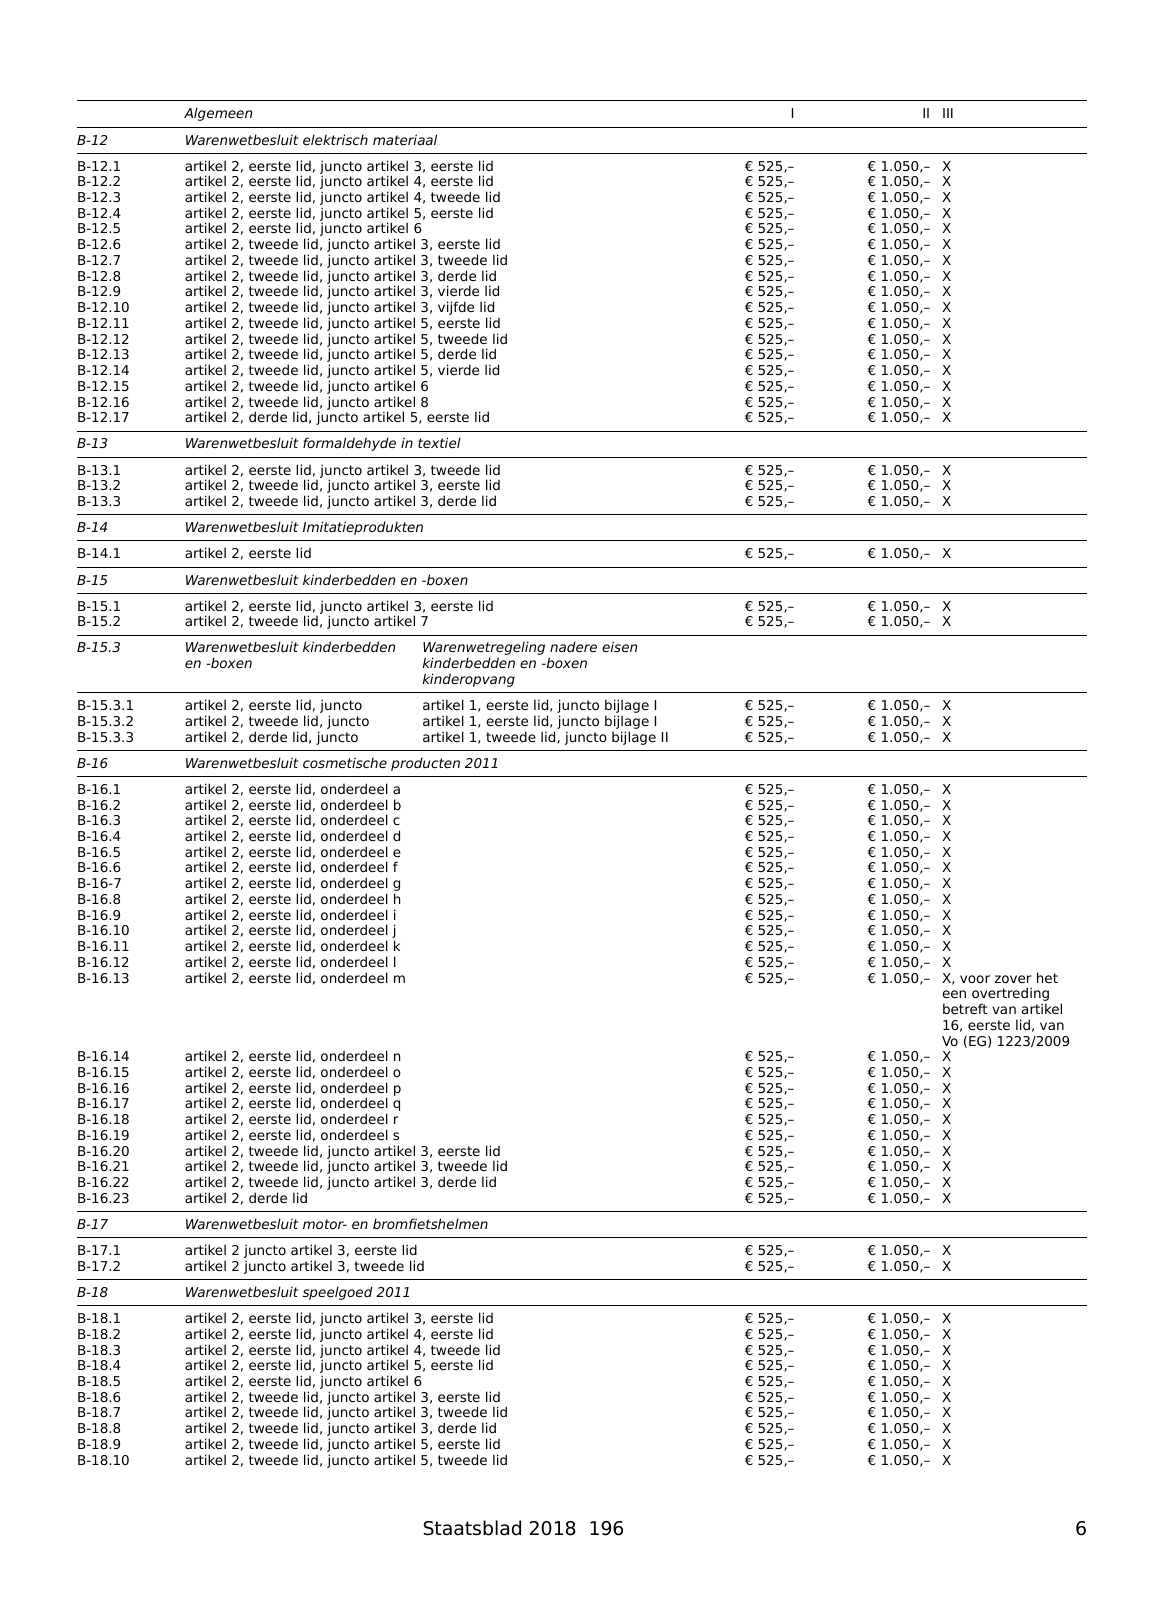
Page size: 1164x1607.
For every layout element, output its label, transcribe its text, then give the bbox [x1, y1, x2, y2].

table_cell B-15.3.2 [77, 714, 178, 729]
table_cell B-12.7 [77, 253, 178, 268]
table_cell € 525,– [679, 1327, 800, 1342]
table_cell B-13.3 [77, 494, 178, 514]
table_cell X [936, 829, 1087, 844]
table_cell € 525,– [679, 316, 800, 331]
table_cell € 525,– [679, 845, 800, 860]
table_cell [679, 432, 800, 457]
table_cell € 525,– [679, 1374, 800, 1389]
table_cell artikel 2, tweede lid, juncto artikel 5, eerste lid [179, 316, 679, 331]
table_cell B-12.16 [77, 394, 178, 410]
table_cell X [936, 729, 1087, 750]
table_cell X [936, 813, 1087, 829]
table_cell [679, 751, 800, 776]
table_cell € 525,– [679, 541, 800, 567]
table_cell X [936, 1421, 1087, 1437]
table_cell € 525,– [679, 1306, 800, 1327]
table_cell Warenwetregeling nadere eisen kinderbedden en -boxen kinderopvang [416, 636, 679, 692]
table_cell [800, 568, 936, 593]
table_cell € 525,– [679, 1081, 800, 1096]
table_cell artikel 2, derde lid, juncto [179, 729, 416, 750]
table_cell X [936, 1159, 1087, 1175]
table_cell € 1.050,– [800, 221, 936, 237]
table_cell [800, 432, 936, 457]
table_cell B-16.5 [77, 845, 178, 860]
table_cell artikel 2, tweede lid, juncto artikel 5, vierde lid [179, 363, 679, 379]
table_cell [679, 128, 800, 153]
table_cell [936, 1280, 1087, 1305]
table_cell B-16.17 [77, 1096, 178, 1112]
table_cell X [936, 1390, 1087, 1405]
table_cell B-18.3 [77, 1343, 178, 1358]
table_cell € 1.050,– [800, 284, 936, 300]
table_cell € 1.050,– [800, 1437, 936, 1452]
table_cell € 1.050,– [800, 1343, 936, 1358]
table_cell € 525,– [679, 1112, 800, 1128]
table_cell [800, 128, 936, 153]
table_cell € 1.050,– [800, 829, 936, 844]
table_cell € 525,– [679, 1191, 800, 1211]
table_cell € 1.050,– [800, 1327, 936, 1342]
table_header II [800, 101, 936, 127]
table_cell B-12.13 [77, 347, 178, 363]
table_cell € 525,– [679, 955, 800, 970]
table_cell artikel 2, tweede lid, juncto artikel 3, eerste lid [179, 237, 679, 253]
table_cell artikel 2, tweede lid, juncto artikel 3, eerste lid [179, 478, 679, 494]
table_cell artikel 2, tweede lid, juncto artikel 5, tweede lid [179, 1453, 679, 1468]
table_cell [936, 432, 1087, 457]
table_cell B-12 [77, 128, 178, 153]
table_cell € 1.050,– [800, 331, 936, 347]
table_cell X [936, 190, 1087, 206]
table_cell B-15.3 [77, 636, 178, 692]
table_cell [800, 636, 936, 692]
table_cell € 525,– [679, 347, 800, 363]
table_cell artikel 2, eerste lid, juncto artikel 4, eerste lid [179, 1327, 679, 1342]
table_cell € 525,– [679, 1128, 800, 1143]
table_cell [800, 1212, 936, 1237]
table_cell € 1.050,– [800, 363, 936, 379]
table_cell artikel 2, eerste lid, juncto artikel 5, eerste lid [179, 206, 679, 221]
table_cell X [936, 174, 1087, 190]
table_cell artikel 2, eerste lid, juncto artikel 3, tweede lid [179, 458, 679, 478]
table_cell € 1.050,– [800, 1358, 936, 1374]
table_cell X, voor zover het een overtreding betreft van artikel 16, eerste lid, van Vo (EG) 1223/2009 [936, 970, 1087, 1049]
table_cell B-16 [77, 751, 178, 776]
table_cell B-17.2 [77, 1259, 178, 1279]
table_cell X [936, 876, 1087, 892]
table_cell Warenwetbesluit kinderbedden en -boxen [179, 636, 416, 692]
table_cell X [936, 347, 1087, 363]
table_cell artikel 2, eerste lid, onderdeel j [179, 923, 679, 939]
table_cell X [936, 923, 1087, 939]
table_cell artikel 2, eerste lid, onderdeel c [179, 813, 679, 829]
table_cell artikel 2 juncto artikel 3, eerste lid [179, 1238, 679, 1259]
table_cell X [936, 410, 1087, 431]
table_cell € 1.050,– [800, 798, 936, 813]
table_cell € 1.050,– [800, 1112, 936, 1128]
table_cell X [936, 1358, 1087, 1374]
table_cell artikel 2, eerste lid, onderdeel e [179, 845, 679, 860]
table_cell B-16.6 [77, 860, 178, 876]
table_cell € 1.050,– [800, 1191, 936, 1211]
table_cell Warenwetbesluit elektrisch materiaal [179, 128, 679, 153]
table_cell B-18.5 [77, 1374, 178, 1389]
table_cell € 525,– [679, 394, 800, 410]
table_cell € 1.050,– [800, 1065, 936, 1081]
table_cell artikel 2, tweede lid, juncto artikel 3, derde lid [179, 269, 679, 284]
table_cell artikel 1, eerste lid, juncto bijlage I [416, 693, 679, 714]
table_cell artikel 2, eerste lid, onderdeel n [179, 1049, 679, 1065]
table_cell € 1.050,– [800, 1128, 936, 1143]
table_cell B-18.9 [77, 1437, 178, 1452]
table_cell B-12.15 [77, 379, 178, 394]
table_cell X [936, 478, 1087, 494]
table_cell € 1.050,– [800, 614, 936, 634]
table_cell € 1.050,– [800, 1259, 936, 1279]
table_cell artikel 2, eerste lid, onderdeel f [179, 860, 679, 876]
table_header [77, 101, 178, 127]
table_cell € 525,– [679, 1453, 800, 1468]
table_cell € 1.050,– [800, 541, 936, 567]
table_cell € 525,– [679, 1421, 800, 1437]
table_cell X [936, 1238, 1087, 1259]
table_cell artikel 2, eerste lid, onderdeel k [179, 939, 679, 955]
table_cell X [936, 316, 1087, 331]
table_cell artikel 1, tweede lid, juncto bijlage II [416, 729, 679, 750]
table_cell artikel 2, eerste lid, juncto artikel 5, eerste lid [179, 1358, 679, 1374]
table_cell artikel 2, tweede lid, juncto artikel 3, vierde lid [179, 284, 679, 300]
table_cell € 525,– [679, 693, 800, 714]
table_cell Warenwetbesluit Imitatieprodukten [179, 515, 679, 540]
table_cell € 525,– [679, 1343, 800, 1358]
table_cell artikel 2, eerste lid, juncto [179, 693, 416, 714]
table_cell € 1.050,– [800, 1421, 936, 1437]
table_cell artikel 2, eerste lid, onderdeel a [179, 777, 679, 797]
table_cell € 525,– [679, 1259, 800, 1279]
table_cell X [936, 394, 1087, 410]
table_cell € 1.050,– [800, 253, 936, 268]
table_cell artikel 2, tweede lid, juncto artikel 6 [179, 379, 679, 394]
table_cell € 525,– [679, 284, 800, 300]
table_cell € 525,– [679, 494, 800, 514]
table_cell X [936, 1191, 1087, 1211]
table_cell € 525,– [679, 174, 800, 190]
table_cell artikel 2, eerste lid, onderdeel b [179, 798, 679, 813]
table_cell [936, 636, 1087, 692]
table_cell B-13 [77, 432, 178, 457]
table_cell € 525,– [679, 798, 800, 813]
table_cell € 525,– [679, 777, 800, 797]
table_cell € 525,– [679, 1358, 800, 1374]
table_cell artikel 2, tweede lid, juncto artikel 3, derde lid [179, 1421, 679, 1437]
table_cell X [936, 777, 1087, 797]
table_cell artikel 2, eerste lid, juncto artikel 4, eerste lid [179, 174, 679, 190]
table_cell € 525,– [679, 923, 800, 939]
table_cell B-16.14 [77, 1049, 178, 1065]
table_cell € 525,– [679, 714, 800, 729]
table_cell X [936, 1437, 1087, 1452]
table_cell € 1.050,– [800, 594, 936, 614]
table_cell B-15.3.3 [77, 729, 178, 750]
table_cell artikel 2, tweede lid, juncto artikel 5, eerste lid [179, 1437, 679, 1452]
table_cell X [936, 892, 1087, 907]
table_cell X [936, 1065, 1087, 1081]
table_cell € 1.050,– [800, 1159, 936, 1175]
table_cell Warenwetbesluit motor- en bromfietshelmen [179, 1212, 679, 1237]
table_cell B-12.12 [77, 331, 178, 347]
table_cell X [936, 1374, 1087, 1389]
table_cell € 1.050,– [800, 1390, 936, 1405]
table_cell B-16.13 [77, 970, 178, 1049]
table_cell B-17.1 [77, 1238, 178, 1259]
table_cell artikel 2, eerste lid, onderdeel d [179, 829, 679, 844]
table_cell artikel 2, tweede lid, juncto artikel 3, vijfde lid [179, 300, 679, 316]
table_cell € 525,– [679, 190, 800, 206]
table_cell € 525,– [679, 1390, 800, 1405]
table_cell X [936, 1144, 1087, 1159]
table_cell artikel 2, eerste lid, onderdeel h [179, 892, 679, 907]
table_cell B-18.4 [77, 1358, 178, 1374]
table_cell € 525,– [679, 1049, 800, 1065]
table_cell B-12.6 [77, 237, 178, 253]
table_cell € 1.050,– [800, 1081, 936, 1096]
table_cell artikel 2, tweede lid, juncto artikel 5, derde lid [179, 347, 679, 363]
table_cell € 1.050,– [800, 714, 936, 729]
table_cell X [936, 363, 1087, 379]
table_cell X [936, 614, 1087, 634]
table_cell [936, 568, 1087, 593]
table_cell X [936, 1081, 1087, 1096]
table_header Algemeen [179, 101, 679, 127]
table_cell B-12.2 [77, 174, 178, 190]
table_cell artikel 2, tweede lid, juncto artikel 3, eerste lid [179, 1144, 679, 1159]
table_cell € 525,– [679, 379, 800, 394]
table_cell Warenwetbesluit cosmetische producten 2011 [179, 751, 679, 776]
table_cell € 1.050,– [800, 1175, 936, 1191]
table_cell € 525,– [679, 300, 800, 316]
table_cell B-14.1 [77, 541, 178, 567]
table_cell € 525,– [679, 876, 800, 892]
table_cell artikel 2, tweede lid, juncto artikel 3, tweede lid [179, 1405, 679, 1421]
table_cell € 1.050,– [800, 970, 936, 1049]
table_cell B-12.3 [77, 190, 178, 206]
table_cell B-16.22 [77, 1175, 178, 1191]
table_cell X [936, 253, 1087, 268]
table_cell € 1.050,– [800, 237, 936, 253]
table_cell € 525,– [679, 970, 800, 1049]
table_cell B-16.2 [77, 798, 178, 813]
table_cell artikel 2, eerste lid, juncto artikel 4, tweede lid [179, 190, 679, 206]
table_cell artikel 2, tweede lid, juncto artikel 3, derde lid [179, 1175, 679, 1191]
table_cell B-16.21 [77, 1159, 178, 1175]
table_cell X [936, 300, 1087, 316]
table_cell artikel 2, tweede lid, juncto [179, 714, 416, 729]
table_cell [679, 515, 800, 540]
table_cell [936, 128, 1087, 153]
table_cell B-16.3 [77, 813, 178, 829]
table_cell artikel 2, tweede lid, juncto artikel 3, derde lid [179, 494, 679, 514]
table_cell € 1.050,– [800, 892, 936, 907]
table_cell X [936, 269, 1087, 284]
table_cell € 525,– [679, 410, 800, 431]
table_cell Warenwetbesluit speelgoed 2011 [179, 1280, 679, 1305]
table_cell B-18.1 [77, 1306, 178, 1327]
table_cell artikel 2, eerste lid, onderdeel p [179, 1081, 679, 1096]
table_cell X [936, 955, 1087, 970]
table_cell artikel 2, eerste lid, juncto artikel 3, eerste lid [179, 1306, 679, 1327]
table_cell X [936, 237, 1087, 253]
table_cell B-12.14 [77, 363, 178, 379]
table_cell artikel 2, tweede lid, juncto artikel 3, tweede lid [179, 253, 679, 268]
table_cell € 525,– [679, 1437, 800, 1452]
table_cell B-18.10 [77, 1453, 178, 1468]
table_cell [936, 1212, 1087, 1237]
table_cell € 1.050,– [800, 939, 936, 955]
table_cell artikel 2 juncto artikel 3, tweede lid [179, 1259, 679, 1279]
table_cell X [936, 331, 1087, 347]
table_cell B-18 [77, 1280, 178, 1305]
table_cell B-16.16 [77, 1081, 178, 1096]
table_cell € 1.050,– [800, 190, 936, 206]
table_cell artikel 2, eerste lid, onderdeel g [179, 876, 679, 892]
table_cell B-12.9 [77, 284, 178, 300]
table_cell € 525,– [679, 253, 800, 268]
table_cell artikel 2, derde lid, juncto artikel 5, eerste lid [179, 410, 679, 431]
table_cell X [936, 206, 1087, 221]
table_cell € 1.050,– [800, 458, 936, 478]
table_cell X [936, 845, 1087, 860]
table_cell € 1.050,– [800, 410, 936, 431]
table_cell € 525,– [679, 363, 800, 379]
table_cell X [936, 1327, 1087, 1342]
table_cell € 525,– [679, 614, 800, 634]
table_cell X [936, 1259, 1087, 1279]
table_cell B-16.1 [77, 777, 178, 797]
table_cell € 1.050,– [800, 1049, 936, 1065]
table_cell artikel 2, eerste lid, juncto artikel 3, eerste lid [179, 154, 679, 174]
table_cell X [936, 541, 1087, 567]
table_cell € 525,– [679, 1175, 800, 1191]
table_cell € 1.050,– [800, 269, 936, 284]
table_header III [936, 101, 1087, 127]
table_cell X [936, 1453, 1087, 1468]
table_cell B-16.23 [77, 1191, 178, 1211]
table_cell € 1.050,– [800, 813, 936, 829]
table_cell B-16.19 [77, 1128, 178, 1143]
table_cell artikel 2, tweede lid, juncto artikel 7 [179, 614, 679, 634]
table_cell € 525,– [679, 908, 800, 923]
table_cell B-12.11 [77, 316, 178, 331]
table_cell [936, 751, 1087, 776]
table_cell B-16.15 [77, 1065, 178, 1081]
table_cell B-12.17 [77, 410, 178, 431]
table_cell € 525,– [679, 1144, 800, 1159]
table_cell X [936, 714, 1087, 729]
table_cell B-16.12 [77, 955, 178, 970]
table_cell X [936, 939, 1087, 955]
table_cell X [936, 1405, 1087, 1421]
table_cell B-18.6 [77, 1390, 178, 1405]
table_cell € 1.050,– [800, 1096, 936, 1112]
table_cell € 525,– [679, 813, 800, 829]
table_cell artikel 2, tweede lid, juncto artikel 5, tweede lid [179, 331, 679, 347]
table_cell B-12.10 [77, 300, 178, 316]
table_cell X [936, 1112, 1087, 1128]
table_cell X [936, 908, 1087, 923]
table_cell Warenwetbesluit formaldehyde in textiel [179, 432, 679, 457]
table_cell B-18.2 [77, 1327, 178, 1342]
table_cell € 1.050,– [800, 347, 936, 363]
table_cell B-15.1 [77, 594, 178, 614]
table_cell € 1.050,– [800, 478, 936, 494]
table_cell X [936, 221, 1087, 237]
table_cell B-16.20 [77, 1144, 178, 1159]
table_cell B-18.7 [77, 1405, 178, 1421]
table_cell € 525,– [679, 237, 800, 253]
table_cell X [936, 798, 1087, 813]
table_cell € 1.050,– [800, 1453, 936, 1468]
table_cell B-15.3.1 [77, 693, 178, 714]
table_cell artikel 2, eerste lid, juncto artikel 3, eerste lid [179, 594, 679, 614]
table_cell € 1.050,– [800, 300, 936, 316]
table_cell artikel 2, derde lid [179, 1191, 679, 1211]
table_cell € 1.050,– [800, 1374, 936, 1389]
table_cell [800, 1280, 936, 1305]
table_cell B-13.1 [77, 458, 178, 478]
table_cell B-16.8 [77, 892, 178, 907]
table_cell € 1.050,– [800, 955, 936, 970]
table_cell X [936, 154, 1087, 174]
table_cell € 525,– [679, 860, 800, 876]
table_header I [679, 101, 800, 127]
table_cell B-16.11 [77, 939, 178, 955]
table_cell € 1.050,– [800, 845, 936, 860]
table_cell X [936, 1128, 1087, 1143]
table_cell € 1.050,– [800, 729, 936, 750]
table_cell € 525,– [679, 1238, 800, 1259]
table_cell € 1.050,– [800, 379, 936, 394]
table_cell [936, 515, 1087, 540]
table_cell B-12.5 [77, 221, 178, 237]
table_cell € 1.050,– [800, 1306, 936, 1327]
table_cell X [936, 379, 1087, 394]
table_cell € 525,– [679, 269, 800, 284]
table_cell € 1.050,– [800, 394, 936, 410]
table_cell € 525,– [679, 1159, 800, 1175]
table_cell € 525,– [679, 1405, 800, 1421]
table_cell € 525,– [679, 478, 800, 494]
table_cell artikel 2, tweede lid, juncto artikel 3, eerste lid [179, 1390, 679, 1405]
table_cell artikel 2, eerste lid, juncto artikel 4, tweede lid [179, 1343, 679, 1358]
table_cell B-15.2 [77, 614, 178, 634]
table_cell € 1.050,– [800, 908, 936, 923]
table_cell [679, 1280, 800, 1305]
table_cell [679, 568, 800, 593]
table_cell B-18.8 [77, 1421, 178, 1437]
table_cell [679, 1212, 800, 1237]
table_cell X [936, 1049, 1087, 1065]
table_cell € 525,– [679, 1096, 800, 1112]
table_cell [800, 515, 936, 540]
table_cell € 525,– [679, 206, 800, 221]
table_cell € 1.050,– [800, 1238, 936, 1259]
table_cell B-16.10 [77, 923, 178, 939]
table_cell X [936, 494, 1087, 514]
table_cell € 525,– [679, 331, 800, 347]
table_cell € 525,– [679, 221, 800, 237]
table_cell X [936, 284, 1087, 300]
table_cell € 1.050,– [800, 154, 936, 174]
table_cell € 1.050,– [800, 876, 936, 892]
table_cell B-12.4 [77, 206, 178, 221]
table_cell € 1.050,– [800, 1144, 936, 1159]
table_cell € 1.050,– [800, 206, 936, 221]
table_cell € 525,– [679, 458, 800, 478]
table_cell € 525,– [679, 892, 800, 907]
table_cell artikel 2, eerste lid, onderdeel s [179, 1128, 679, 1143]
table_cell B-16.9 [77, 908, 178, 923]
table_cell artikel 2, tweede lid, juncto artikel 8 [179, 394, 679, 410]
table_cell € 1.050,– [800, 316, 936, 331]
table_cell X [936, 860, 1087, 876]
table_cell X [936, 693, 1087, 714]
table_cell B-16.18 [77, 1112, 178, 1128]
table_cell € 1.050,– [800, 777, 936, 797]
table_cell artikel 2, eerste lid, juncto artikel 6 [179, 1374, 679, 1389]
table_cell B-16.4 [77, 829, 178, 844]
table_cell € 1.050,– [800, 1405, 936, 1421]
table_cell X [936, 1343, 1087, 1358]
table_cell € 525,– [679, 829, 800, 844]
table_cell [800, 751, 936, 776]
table_cell B-17 [77, 1212, 178, 1237]
table_cell artikel 2, eerste lid, onderdeel q [179, 1096, 679, 1112]
table_cell B-12.1 [77, 154, 178, 174]
table_cell B-14 [77, 515, 178, 540]
table_cell X [936, 594, 1087, 614]
table_cell B-15 [77, 568, 178, 593]
table_cell X [936, 1096, 1087, 1112]
table_cell artikel 2, tweede lid, juncto artikel 3, tweede lid [179, 1159, 679, 1175]
table_cell € 1.050,– [800, 494, 936, 514]
table_cell artikel 2, eerste lid, onderdeel m [179, 970, 679, 1049]
table_cell € 525,– [679, 154, 800, 174]
table_cell artikel 1, eerste lid, juncto bijlage I [416, 714, 679, 729]
table_cell € 1.050,– [800, 174, 936, 190]
table_cell artikel 2, eerste lid, juncto artikel 6 [179, 221, 679, 237]
table_cell € 525,– [679, 729, 800, 750]
table_cell artikel 2, eerste lid, onderdeel l [179, 955, 679, 970]
table_cell artikel 2, eerste lid, onderdeel i [179, 908, 679, 923]
table_cell X [936, 1306, 1087, 1327]
table_cell artikel 2, eerste lid [179, 541, 679, 567]
table_cell € 1.050,– [800, 693, 936, 714]
table_cell B-16-7 [77, 876, 178, 892]
table_cell € 1.050,– [800, 860, 936, 876]
table_cell € 525,– [679, 1065, 800, 1081]
table_cell X [936, 1175, 1087, 1191]
table_cell € 525,– [679, 594, 800, 614]
table_cell [679, 636, 800, 692]
table_cell X [936, 458, 1087, 478]
table_cell B-13.2 [77, 478, 178, 494]
table_cell artikel 2, eerste lid, onderdeel o [179, 1065, 679, 1081]
table_cell Warenwetbesluit kinderbedden en -boxen [179, 568, 679, 593]
table_cell € 525,– [679, 939, 800, 955]
table_cell artikel 2, eerste lid, onderdeel r [179, 1112, 679, 1128]
table_cell € 1.050,– [800, 923, 936, 939]
table_cell B-12.8 [77, 269, 178, 284]
